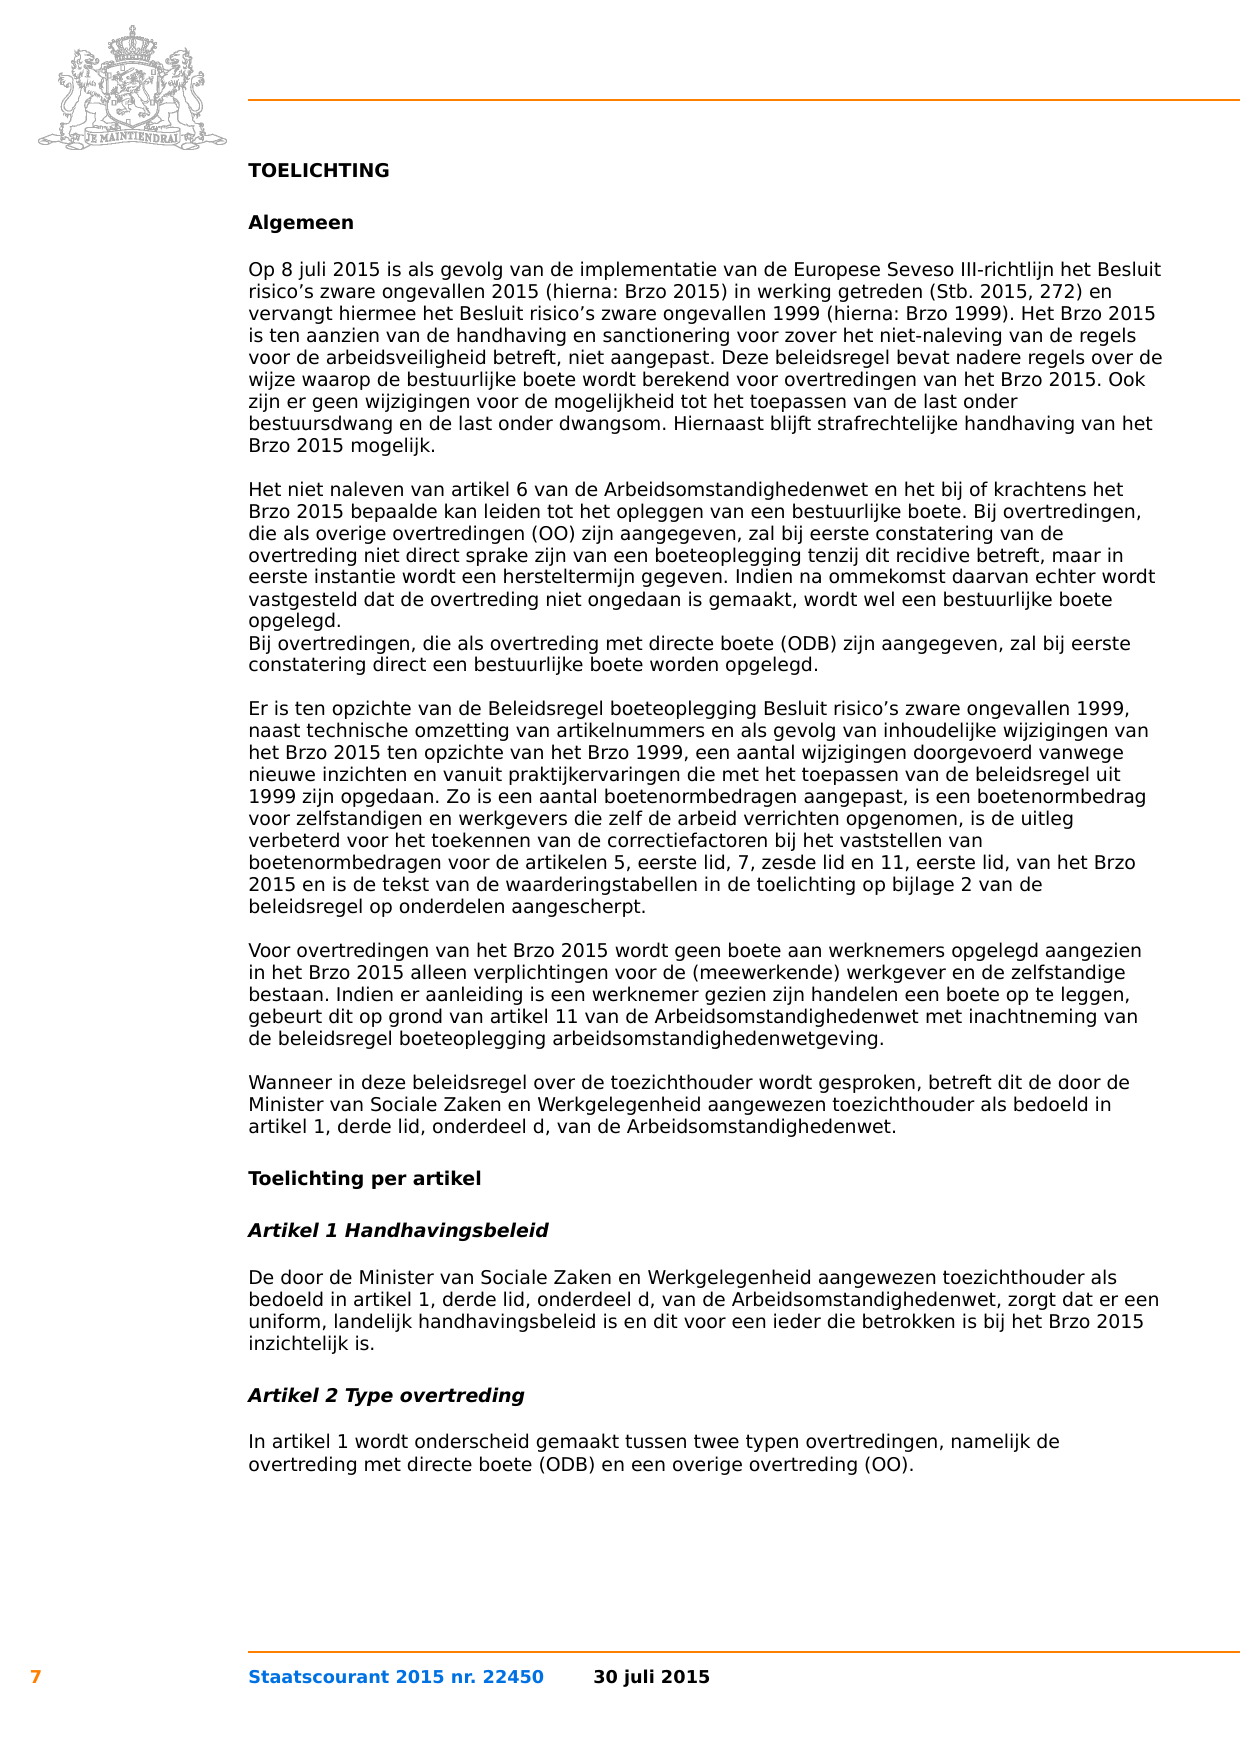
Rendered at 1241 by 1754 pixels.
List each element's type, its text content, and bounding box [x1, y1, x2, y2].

subtitle Algemeen [248, 212, 1163, 234]
text De door de Minister van Sociale Zaken en Werkgelegenheid aangewezen toezichthouder als bedoeld in artikel 1, derde lid, onderdeel d, van de Arbeidsomstandighedenwet, zorgt dat er een uniform, landelijk handhavingsbeleid is en dit voor een ieder die betrokken is bij het Brzo 2015 inzichtelijk is. [248, 1267, 1163, 1354]
text Bij overtredingen, die als overtreding met directe boete (ODB) zijn aangegeven, zal bij eerste constatering direct een bestuurlijke boete worden opgelegd. [248, 632, 1163, 676]
subtitle TOELICHTING [248, 160, 1163, 182]
subtitle Artikel 1 Handhavingsbeleid [248, 1219, 1163, 1242]
subtitle Artikel 2 Type overtreding [248, 1384, 1163, 1406]
text Voor overtredingen van het Brzo 2015 wordt geen boete aan werknemers opgelegd aangezien in het Brzo 2015 alleen verplichtingen voor de (meewerkende) werkgever en de zelfstandige bestaan. Indien er aanleiding is een werknemer gezien zijn handelen een boete op te leggen, gebeurt dit op grond van artikel 11 van de Arbeidsomstandighedenwet met inachtneming van de beleidsregel boeteoplegging arbeidsomstandighedenwetgeving. [248, 940, 1163, 1050]
text Op 8 juli 2015 is als gevolg van de implementatie van de Europese Seveso III-richtlijn het Besluit risico’s zware ongevallen 2015 (hierna: Brzo 2015) in werking getreden (Stb. 2015, 272) en vervangt hiermee het Besluit risico’s zware ongevallen 1999 (hierna: Brzo 1999). Het Brzo 2015 is ten aanzien van de handhaving en sanctionering voor zover het niet-naleving van de regels voor de arbeidsveiligheid betreft, niet aangepast. Deze beleidsregel bevat nadere regels over de wijze waarop de bestuurlijke boete wordt berekend voor overtredingen van het Brzo 2015. Ook zijn er geen wijzigingen voor de mogelijkheid tot het toepassen van de last onder bestuursdwang en de last onder dwangsom. Hiernaast blijft strafrechtelijke handhaving van het Brzo 2015 mogelijk. [248, 259, 1163, 457]
subtitle Toelichting per artikel [248, 1168, 1163, 1189]
text Wanneer in deze beleidsregel over de toezichthouder wordt gesproken, betreft dit de door de Minister van Sociale Zaken en Werkgelegenheid aangewezen toezichthouder als bedoeld in artikel 1, derde lid, onderdeel d, van de Arbeidsomstandighedenwet. [248, 1072, 1163, 1138]
text In artikel 1 wordt onderscheid gemaakt tussen twee typen overtredingen, namelijk de overtreding met directe boete (ODB) en een overige overtreding (OO). [248, 1431, 1163, 1475]
text Er is ten opzichte van de Beleidsregel boeteoplegging Besluit risico’s zware ongevallen 1999, naast technische omzetting van artikelnummers en als gevolg van inhoudelijke wijzigingen van het Brzo 2015 ten opzichte van het Brzo 1999, een aantal wijzigingen doorgevoerd vanwege nieuwe inzichten en vanuit praktijkervaringen die met het toepassen van de beleidsregel uit 1999 zijn opgedaan. Zo is een aantal boetenormbedragen aangepast, is een boetenormbedrag voor zelfstandigen en werkgevers die zelf de arbeid verrichten opgenomen, is de uitleg verbeterd voor het toekennen van de correctiefactoren bij het vaststellen van boetenormbedragen voor de artikelen 5, eerste lid, 7, zesde lid en 11, eerste lid, van het Brzo 2015 en is de tekst van de waarderingstabellen in de toelichting op bijlage 2 van de beleidsregel op onderdelen aangescherpt. [248, 698, 1163, 918]
picture [38, 25, 227, 150]
text Het niet naleven van artikel 6 van de Arbeidsomstandighedenwet en het bij of krachtens het Brzo 2015 bepaalde kan leiden tot het opleggen van een bestuurlijke boete. Bij overtredingen, die als overige overtredingen (OO) zijn aangegeven, zal bij eerste constatering van de overtreding niet direct sprake zijn van een boeteoplegging tenzij dit recidive betreft, maar in eerste instantie wordt een hersteltermijn gegeven. Indien na ommekomst daarvan echter wordt vastgesteld dat de overtreding niet ongedaan is gemaakt, wordt wel een bestuurlijke boete opgelegd. [248, 478, 1163, 632]
